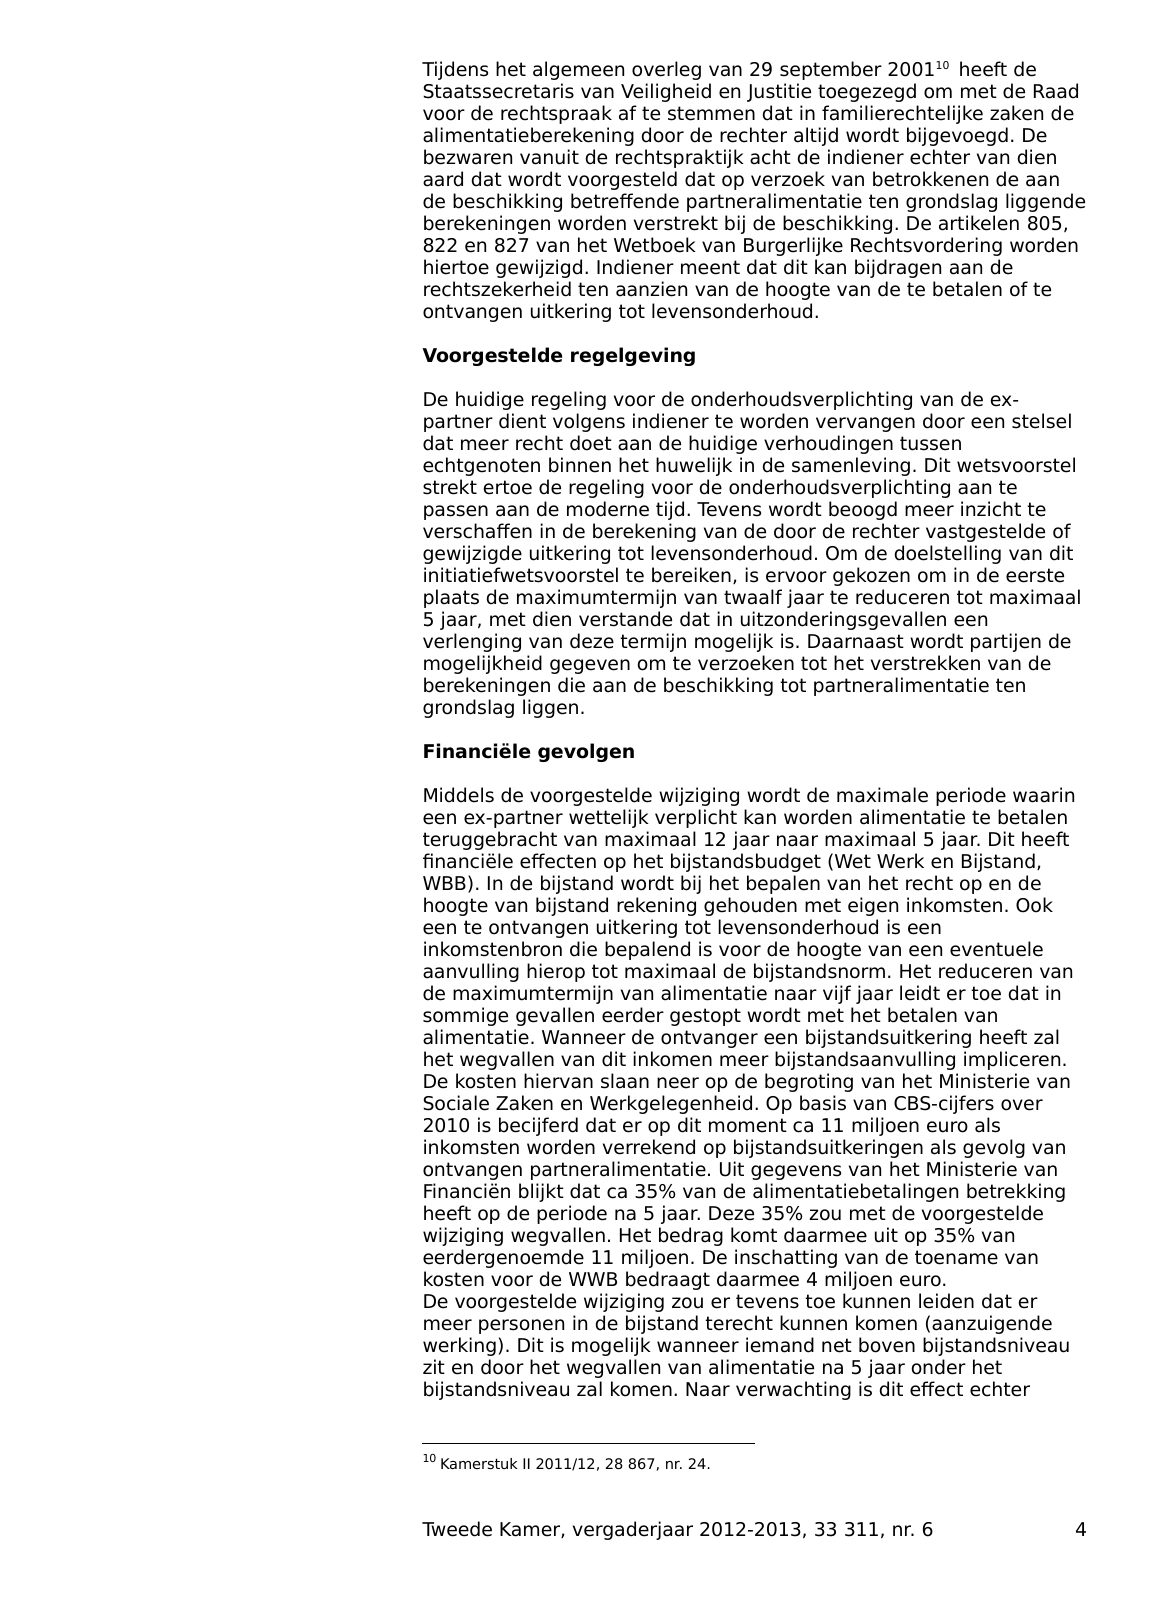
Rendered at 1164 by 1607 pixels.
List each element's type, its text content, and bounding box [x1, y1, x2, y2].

text De voorgestelde wijziging zou er tevens toe kunnen leiden dat er meer personen in de bijstand terecht kunnen komen (aanzuigende werking). Dit is mogelijk wanneer iemand net boven bijstandsniveau zit en door het wegvallen van alimentatie na 5 jaar onder het bijstandsniveau zal komen. Naar verwachting is dit effect echter [422, 1291, 1087, 1401]
text Kamerstuk II 2011/12, 28 867, nr. 24. [422, 1452, 1087, 1474]
text Middels de voorgestelde wijziging wordt de maximale periode waarin een ex-partner wettelijk verplicht kan worden alimentatie te betalen teruggebracht van maximaal 12 jaar naar maximaal 5 jaar. Dit heeft financiële effecten op het bijstandsbudget (Wet Werk en Bijstand, WBB). In de bijstand wordt bij het bepalen van het recht op en de hoogte van bijstand rekening gehouden met eigen inkomsten. Ook een te ontvangen uitkering tot levensonderhoud is een inkomstenbron die bepalend is voor de hoogte van een eventuele aanvulling hierop tot maximaal de bijstandsnorm. Het reduceren van de maximumtermijn van alimentatie naar vijf jaar leidt er toe dat in sommige gevallen eerder gestopt wordt met het betalen van alimentatie. Wanneer de ontvanger een bijstandsuitkering heeft zal het wegvallen van dit inkomen meer bijstandsaanvulling impliceren. De kosten hiervan slaan neer op de begroting van het Ministerie van Sociale Zaken en Werkgelegenheid. Op basis van CBS-cijfers over 2010 is becijferd dat er op dit moment ca 11 miljoen euro als inkomsten worden verrekend op bijstandsuitkeringen als gevolg van ontvangen partneralimentatie. Uit gegevens van het Ministerie van Financiën blijkt dat ca 35% van de alimentatiebetalingen betrekking heeft op de periode na 5 jaar. Deze 35% zou met de voorgestelde wijziging wegvallen. Het bedrag komt daarmee uit op 35% van eerdergenoemde 11 miljoen. De inschatting van de toename van kosten voor de WWB bedraagt daarmee 4 miljoen euro. [422, 785, 1087, 1291]
text Tijdens het algemeen overleg van 29 september 2001 heeft de Staatssecretaris van Veiligheid en Justitie toegezegd om met de Raad voor de rechtspraak af te stemmen dat in familierechtelijke zaken de alimentatieberekening door de rechter altijd wordt bijgevoegd. De bezwaren vanuit de rechtspraktijk acht de indiener echter van dien aard dat wordt voorgesteld dat op verzoek van betrokkenen de aan de beschikking betreffende partneralimentatie ten grondslag liggende berekeningen worden verstrekt bij de beschikking. De artikelen 805, 822 en 827 van het Wetboek van Burgerlijke Rechtsvordering worden hiertoe gewijzigd. Indiener meent dat dit kan bijdragen aan de rechtszekerheid ten aanzien van de hoogte van de te betalen of te ontvangen uitkering tot levensonderhoud. [422, 59, 1087, 323]
text De huidige regeling voor de onderhoudsverplichting van de ex-partner dient volgens indiener te worden vervangen door een stelsel dat meer recht doet aan de huidige verhoudingen tussen echtgenoten binnen het huwelijk in de samenleving. Dit wetsvoorstel strekt ertoe de regeling voor de onderhoudsverplichting aan te passen aan de moderne tijd. Tevens wordt beoogd meer inzicht te verschaffen in de berekening van de door de rechter vastgestelde of gewijzigde uitkering tot levensonderhoud. Om de doelstelling van dit initiatiefwetsvoorstel te bereiken, is ervoor gekozen om in de eerste plaats de maximumtermijn van twaalf jaar te reduceren tot maximaal 5 jaar, met dien verstande dat in uitzonderingsgevallen een verlenging van deze termijn mogelijk is. Daarnaast wordt partijen de mogelijkheid gegeven om te verzoeken tot het verstrekken van de berekeningen die aan de beschikking tot partneralimentatie ten grondslag liggen. [422, 389, 1087, 719]
subtitle Voorgestelde regelgeving [422, 345, 1087, 367]
subtitle Financiële gevolgen [422, 741, 1087, 763]
